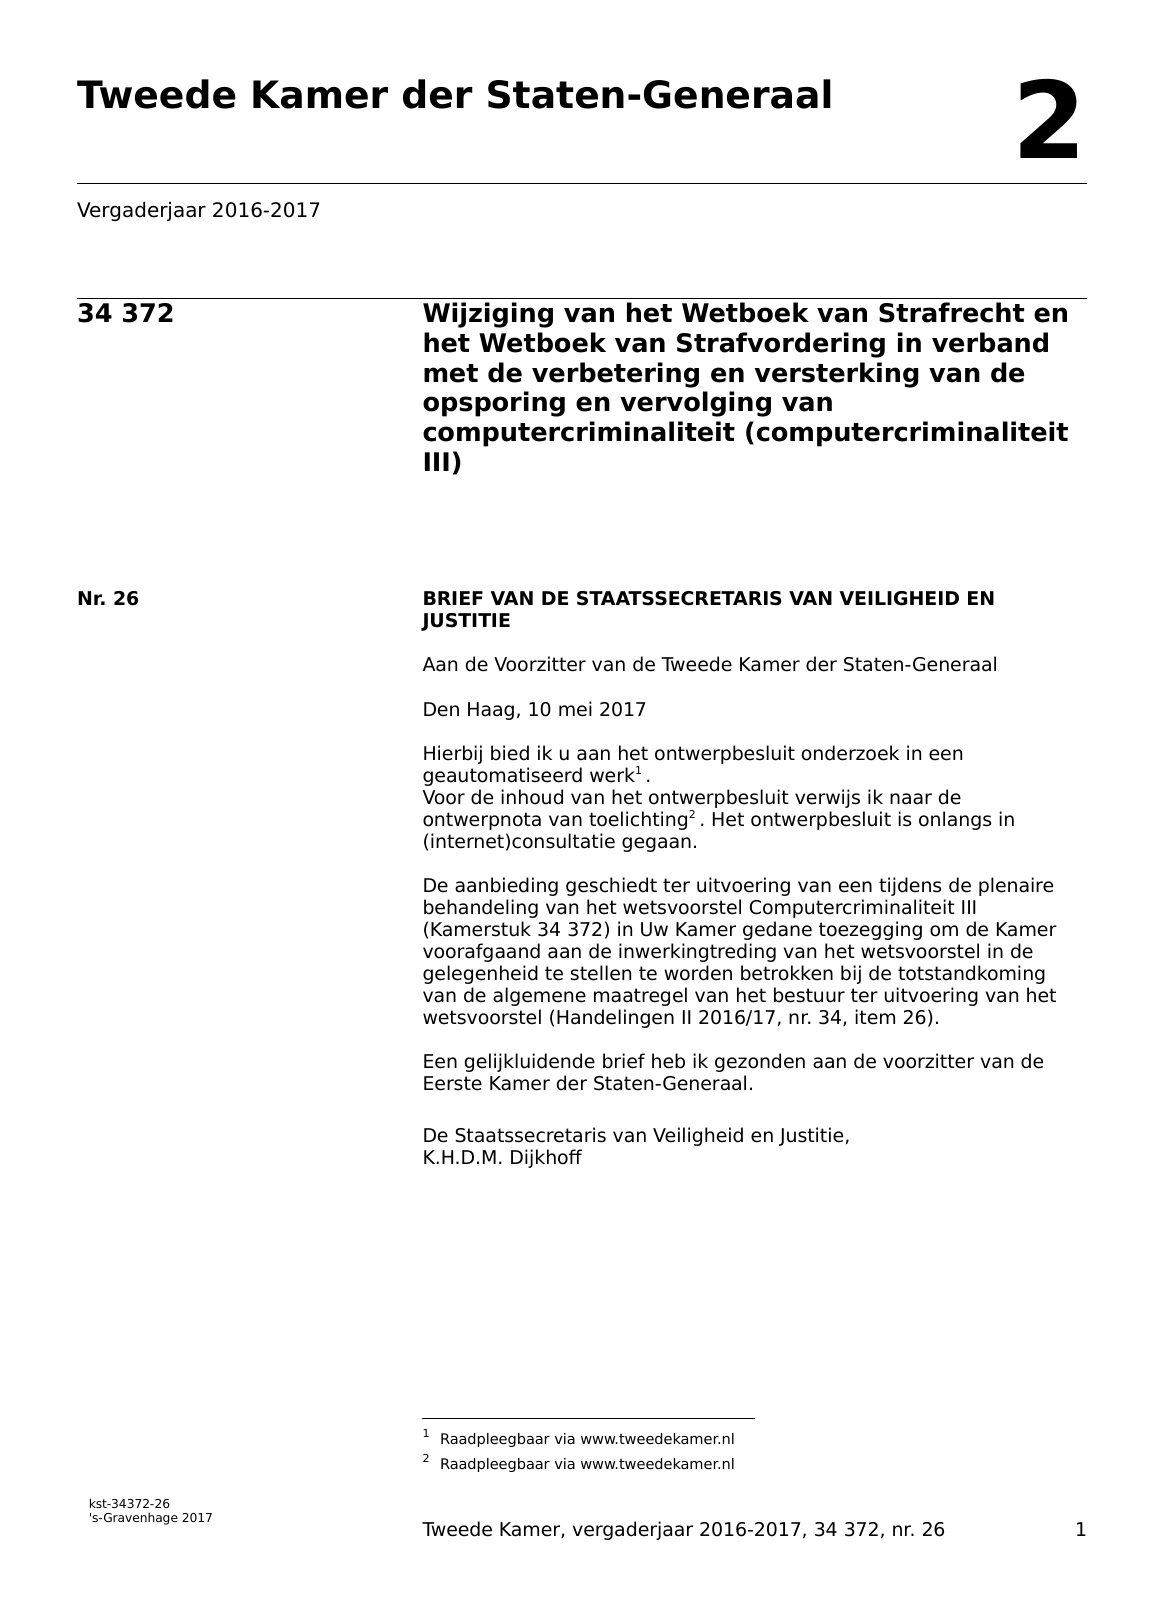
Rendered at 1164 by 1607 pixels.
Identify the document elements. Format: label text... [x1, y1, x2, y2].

text Voor de inhoud van het ontwerpbesluit verwijs ik naar de ontwerpnota van toelichting. Het ontwerpbesluit is onlangs in (internet)consultatie gegaan. [422, 787, 1087, 852]
text Aan de Voorzitter van de Tweede Kamer der Staten-Generaal [422, 654, 1087, 676]
text Een gelijkluidende brief heb ik gezonden aan de voorzitter van de Eerste Kamer der Staten-Generaal. [422, 1051, 1087, 1095]
text De aanbieding geschiedt ter uitvoering van een tijdens de plenaire behandeling van het wetsvoorstel Computercriminaliteit III (Kamerstuk 34 372) in Uw Kamer gedane toezegging om de Kamer voorafgaand aan de inwerkingtreding van het wetsvoorstel in de gelegenheid te stellen te worden betrokken bij de totstandkoming van de algemene maatregel van het bestuur ter uitvoering van het wetsvoorstel (Handelingen II 2016/17, nr. 34, item 26). [422, 875, 1087, 1028]
text De Staatssecretaris van Veiligheid en Justitie, K.H.D.M. Dijkhoff [422, 1125, 1087, 1169]
text Den Haag, 10 mei 2017 [422, 698, 1087, 720]
text Raadpleegbaar via www.tweedekamer.nl [422, 1427, 1087, 1449]
subtitle Nr. 26 BRIEF VAN DE STAATSSECRETARIS VAN VEILIGHEID EN JUSTITIE [77, 588, 1087, 632]
table_cell Vergaderjaar 2016-2017 [77, 184, 1087, 298]
text 's-Gravenhage 2017 [88, 1511, 323, 1525]
text Raadpleegbaar via www.tweedekamer.nl [422, 1452, 1087, 1474]
text Hierbij bied ik u aan het ontwerpbesluit onderzoek in een geautomatiseerd werk. [422, 743, 1087, 787]
subtitle 34 372 Wijziging van het Wetboek van Strafrecht en het Wetboek van Strafvordering in verband met de verbetering en versterking van de opsporing en vervolging van computercriminaliteit (computercriminaliteit III) [77, 299, 1087, 477]
text kst-34372-26 [88, 1497, 323, 1511]
table_header 2 [886, 59, 1087, 183]
table_header Tweede Kamer der Staten-Generaal [77, 59, 886, 183]
